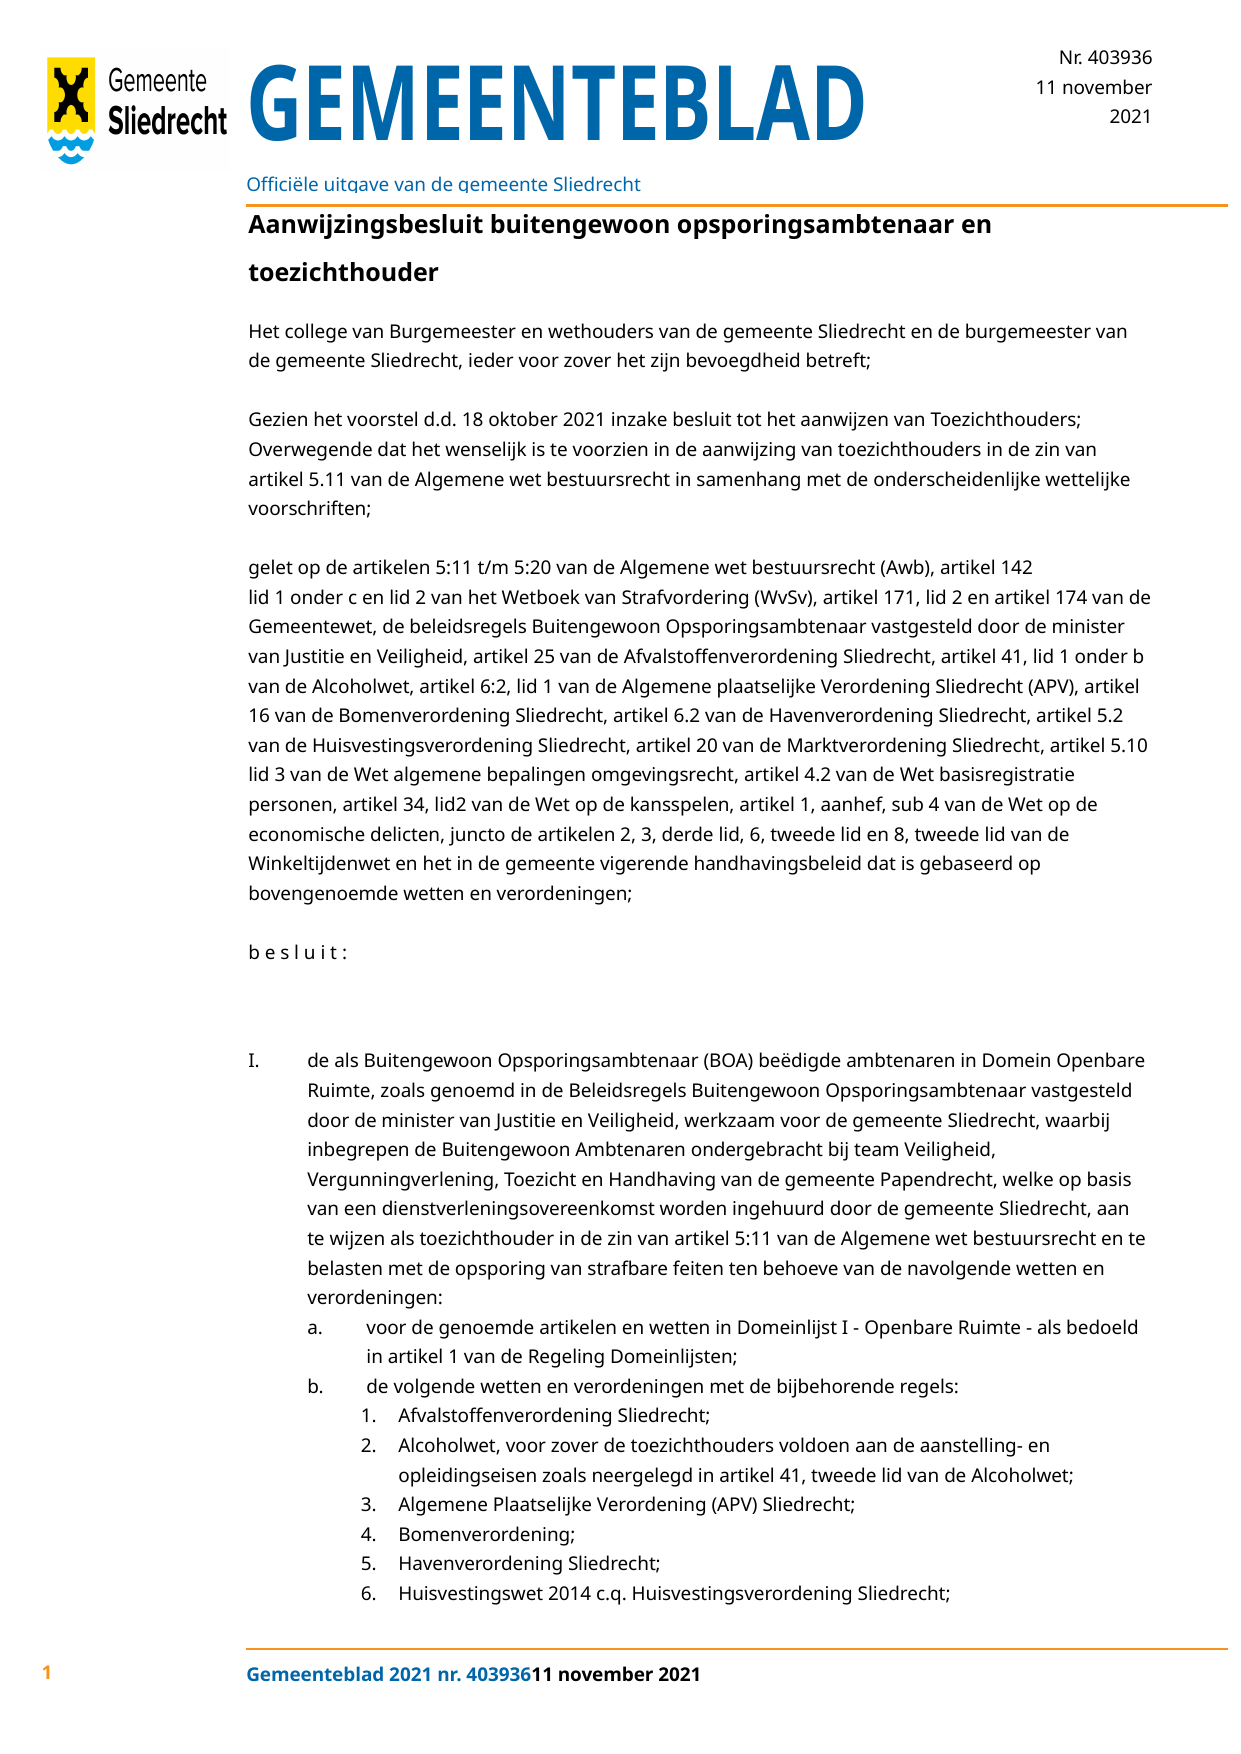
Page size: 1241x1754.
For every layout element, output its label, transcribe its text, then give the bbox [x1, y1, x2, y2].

text gelet op de artikelen 5:11 t/m 5:20 van de Algemene wet bestuursrecht (Awb), artikel 142 [248, 554, 1152, 580]
picture [41, 47, 231, 172]
text Overwegende dat het wenselijk is te voorzien in de aanwijzing van toezichthouders in de zin van [248, 436, 1152, 462]
text b e s l u i t : [248, 939, 1152, 965]
text lid 1 onder c en lid 2 van het Wetboek van Strafvordering (WvSv), artikel 171, lid 2 en artikel 174 van de Gemeentewet, de beleidsregels Buitengewoon Opsporingsambtenaar vastgesteld door de minister van Justitie en Veiligheid, artikel 25 van de Afvalstoffenverordening Sliedrecht, artikel 41, lid 1 onder b van de Alcoholwet, artikel 6:2, lid 1 van de Algemene plaatselijke Verordening Sliedrecht (APV), artikel 16 van de Bomenverordening Sliedrecht, artikel 6.2 van de Havenverordening Sliedrecht, artikel 5.2 van de Huisvestingsverordening Sliedrecht, artikel 20 van de Marktverordening Sliedrecht, artikel 5.10 lid 3 van de Wet algemene bepalingen omgevingsrecht, artikel 4.2 van de Wet basisregistratie personen, artikel 34, lid2 van de Wet op de kansspelen, artikel 1, aanhef, sub 4 van de Wet op de economische delicten, juncto de artikelen 2, 3, derde lid, 6, tweede lid en 8, tweede lid van de Winkeltijdenwet en het in de gemeente vigerende handhavingsbeleid dat is gebaseerd op bovengenoemde wetten en verordeningen; [248, 584, 1152, 906]
text artikel 5.11 van de Algemene wet bestuursrecht in samenhang met de onderscheidenlijke wettelijke voorschriften; [248, 466, 1152, 521]
text Gezien het voorstel d.d. 18 oktober 2021 inzake besluit tot het aanwijzen van Toezichthouders; [248, 407, 1152, 432]
list Afvalstoffenverordening Sliedrecht; [361, 1403, 1152, 1428]
list Algemene Plaatselijke Verordening (APV) Sliedrecht; [361, 1491, 1152, 1517]
list voor de genoemde artikelen en wetten in Domeinlijst I - Openbare Ruimte - als bedoeld in artikel 1 van de Regeling Domeinlijsten; [307, 1314, 1152, 1369]
text Het college van Burgemeester en wethouders van de gemeente Sliedrecht en de burgemeester van de gemeente Sliedrecht, ieder voor zover het zijn bevoegdheid betreft; [248, 318, 1152, 373]
list Havenverordening Sliedrecht; [361, 1551, 1152, 1576]
list de volgende wetten en verordeningen met de bijbehorende regels: [307, 1373, 1152, 1399]
list de als Buitengewoon Opsporingsambtenaar (BOA) beëdigde ambtenaren in Domein Openbare Ruimte, zoals genoemd in de Beleidsregels Buitengewoon Opsporingsambtenaar vastgesteld door de minister van Justitie en Veiligheid, werkzaam voor de gemeente Sliedrecht, waarbij inbegrepen de Buitengewoon Ambtenaren ondergebracht bij team Veiligheid, Vergunningverlening, Toezicht en Handhaving van de gemeente Papendrecht, welke op basis van een dienstverleningsovereenkomst worden ingehuurd door de gemeente Sliedrecht, aan te wijzen als toezichthouder in de zin van artikel 5:11 van de Algemene wet bestuursrecht en te belasten met de opsporing van strafbare feiten ten behoeve van de navolgende wetten en verordeningen: [248, 1048, 1152, 1310]
list Alcoholwet, voor zover de toezichthouders voldoen aan de aanstelling- en opleidingseisen zoals neergelegd in artikel 41, tweede lid van de Alcoholwet; [361, 1432, 1152, 1487]
list Bomenverordening; [361, 1521, 1152, 1547]
list Huisvestingswet 2014 c.q. Huisvestingsverordening Sliedrecht; [361, 1580, 1152, 1606]
text Aanwijzingsbesluit buitengewoon opsporingsambtenaar en toezichthouder [248, 207, 1152, 288]
